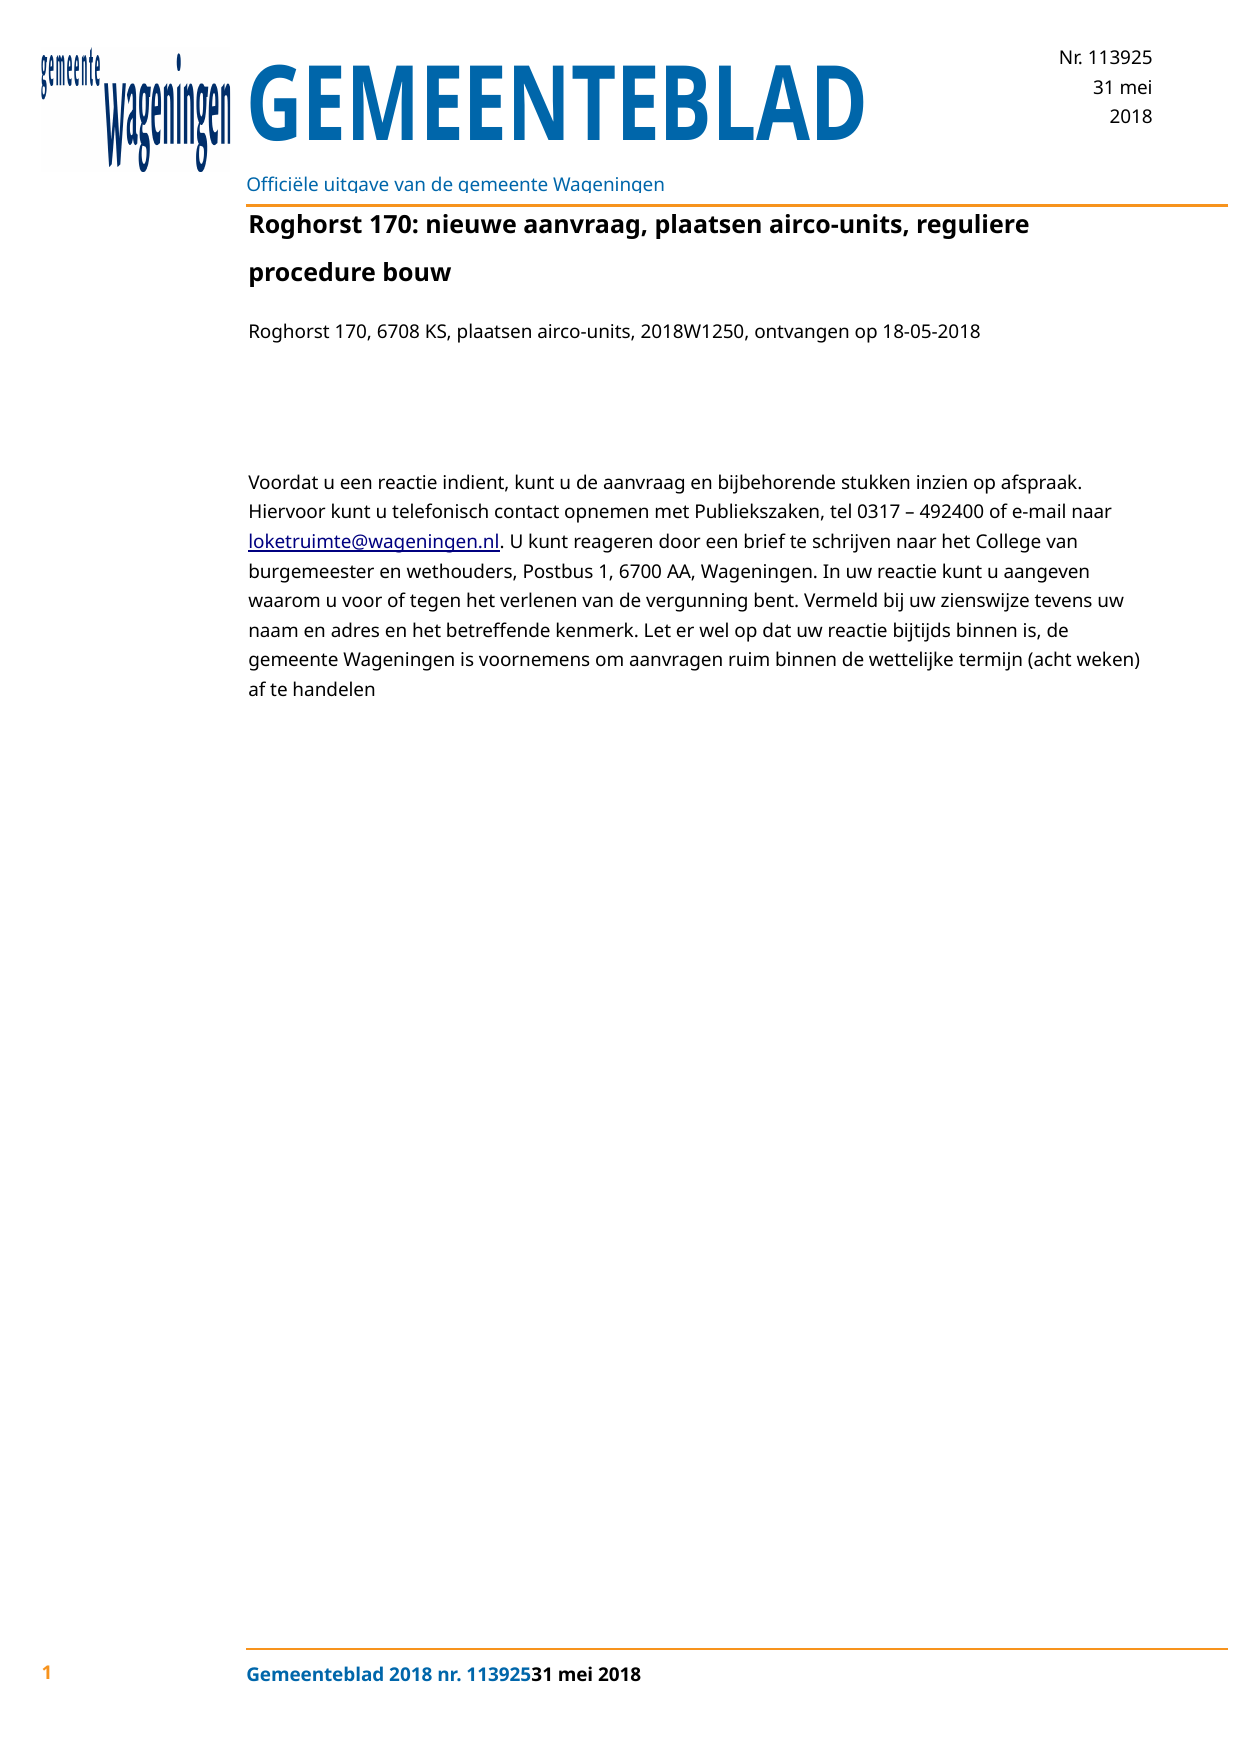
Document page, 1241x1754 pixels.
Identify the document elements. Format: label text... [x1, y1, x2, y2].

text Voordat u een reactie indient, kunt u de aanvraag en bijbehorende stukken inzien op afspraak. Hiervoor kunt u telefonisch contact opnemen met Publiekszaken, tel 0317 – 492400 of e-mail naar loketruimte@wageningen.nl. U kunt reageren door een brief te schrijven naar het College van burgemeester en wethouders, Postbus 1, 6700 AA, Wageningen. In uw reactie kunt u aangeven waarom u voor of tegen het verlenen van de vergunning bent. Vermeld bij uw zienswijze tevens uw naam en adres en het betreffende kenmerk. Let er wel op dat uw reactie bijtijds binnen is, de gemeente Wageningen is voornemens om aanvragen ruim binnen de wettelijke termijn (acht weken) af te handelen [248, 469, 1152, 702]
text Roghorst 170: nieuwe aanvraag, plaatsen airco-units, reguliere procedure bouw [248, 207, 1152, 288]
picture [41, 47, 231, 172]
text Roghorst 170, 6708 KS, plaatsen airco-units, 2018W1250, ontvangen op 18-05-2018 [248, 318, 1152, 344]
